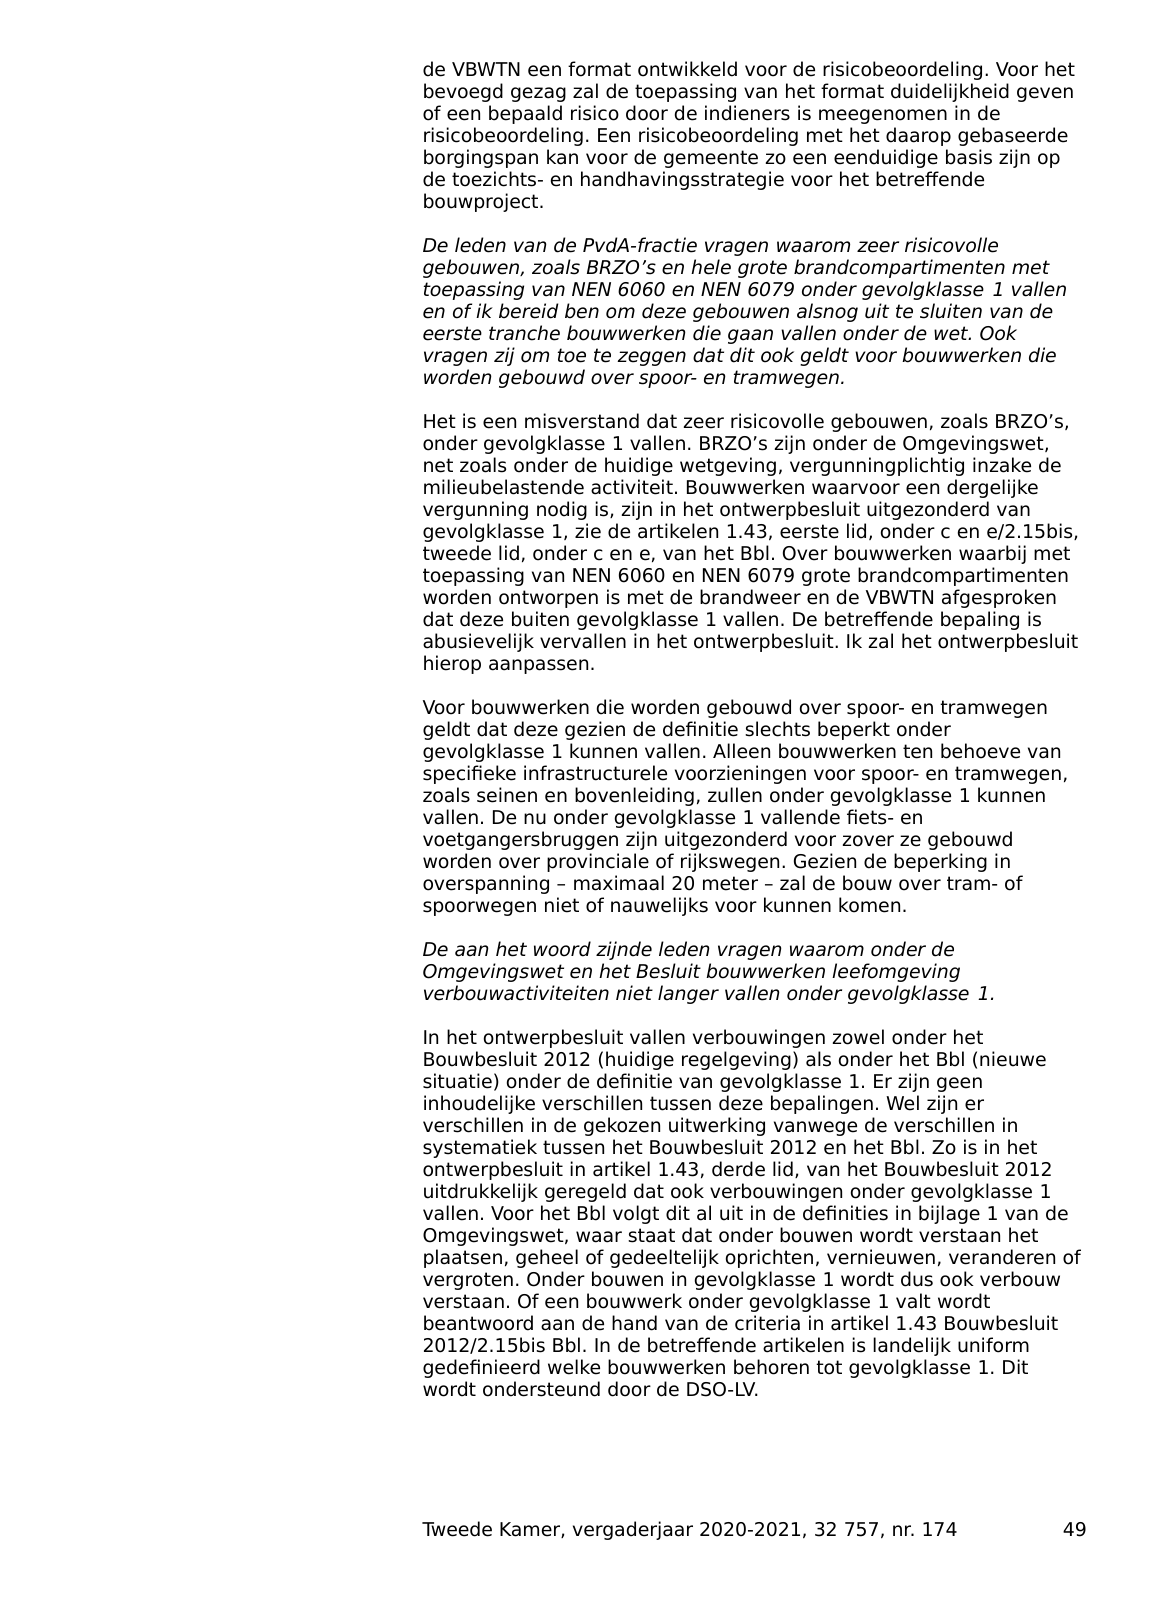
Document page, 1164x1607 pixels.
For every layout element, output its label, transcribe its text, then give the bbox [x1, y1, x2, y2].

text De leden van de PvdA-fractie vragen waarom zeer risicovolle gebouwen, zoals BRZO’s en hele grote brandcompartimenten met toepassing van NEN 6060 en NEN 6079 onder gevolgklasse 1 vallen en of ik bereid ben om deze gebouwen alsnog uit te sluiten van de eerste tranche bouwwerken die gaan vallen onder de wet. Ook vragen zij om toe te zeggen dat dit ook geldt voor bouwwerken die worden gebouwd over spoor- en tramwegen. [422, 235, 1087, 389]
text de VBWTN een format ontwikkeld voor de risicobeoordeling. Voor het bevoegd gezag zal de toepassing van het format duidelijkheid geven of een bepaald risico door de indieners is meegenomen in de risicobeoordeling. Een risicobeoordeling met het daarop gebaseerde borgingspan kan voor de gemeente zo een eenduidige basis zijn op de toezichts- en handhavingsstrategie voor het betreffende bouwproject. [422, 59, 1087, 213]
text Het is een misverstand dat zeer risicovolle gebouwen, zoals BRZO’s, onder gevolgklasse 1 vallen. BRZO’s zijn onder de Omgevingswet, net zoals onder de huidige wetgeving, vergunningplichtig inzake de milieubelastende activiteit. Bouwwerken waarvoor een dergelijke vergunning nodig is, zijn in het ontwerpbesluit uitgezonderd van gevolgklasse 1, zie de artikelen 1.43, eerste lid, onder c en e/2.15bis, tweede lid, onder c en e, van het Bbl. Over bouwwerken waarbij met toepassing van NEN 6060 en NEN 6079 grote brandcompartimenten worden ontworpen is met de brandweer en de VBWTN afgesproken dat deze buiten gevolgklasse 1 vallen. De betreffende bepaling is abusievelijk vervallen in het ontwerpbesluit. Ik zal het ontwerpbesluit hierop aanpassen. [422, 411, 1087, 675]
text In het ontwerpbesluit vallen verbouwingen zowel onder het Bouwbesluit 2012 (huidige regelgeving) als onder het Bbl (nieuwe situatie) onder de definitie van gevolgklasse 1. Er zijn geen inhoudelijke verschillen tussen deze bepalingen. Wel zijn er verschillen in de gekozen uitwerking vanwege de verschillen in systematiek tussen het Bouwbesluit 2012 en het Bbl. Zo is in het ontwerpbesluit in artikel 1.43, derde lid, van het Bouwbesluit 2012 uitdrukkelijk geregeld dat ook verbouwingen onder gevolgklasse 1 vallen. Voor het Bbl volgt dit al uit in de definities in bijlage 1 van de Omgevingswet, waar staat dat onder bouwen wordt verstaan het plaatsen, geheel of gedeeltelijk oprichten, vernieuwen, veranderen of vergroten. Onder bouwen in gevolgklasse 1 wordt dus ook verbouw verstaan. Of een bouwwerk onder gevolgklasse 1 valt wordt beantwoord aan de hand van de criteria in artikel 1.43 Bouwbesluit 2012/2.15bis Bbl. In de betreffende artikelen is landelijk uniform gedefinieerd welke bouwwerken behoren tot gevolgklasse 1. Dit wordt ondersteund door de DSO-LV. [422, 1027, 1087, 1401]
text Voor bouwwerken die worden gebouwd over spoor- en tramwegen geldt dat deze gezien de definitie slechts beperkt onder gevolgklasse 1 kunnen vallen. Alleen bouwwerken ten behoeve van specifieke infrastructurele voorzieningen voor spoor- en tramwegen, zoals seinen en bovenleiding, zullen onder gevolgklasse 1 kunnen vallen. De nu onder gevolgklasse 1 vallende fiets- en voetgangersbruggen zijn uitgezonderd voor zover ze gebouwd worden over provinciale of rijkswegen. Gezien de beperking in overspanning – maximaal 20 meter – zal de bouw over tram- of spoorwegen niet of nauwelijks voor kunnen komen. [422, 697, 1087, 917]
text De aan het woord zijnde leden vragen waarom onder de Omgevingswet en het Besluit bouwwerken leefomgeving verbouwactiviteiten niet langer vallen onder gevolgklasse 1. [422, 939, 1087, 1005]
